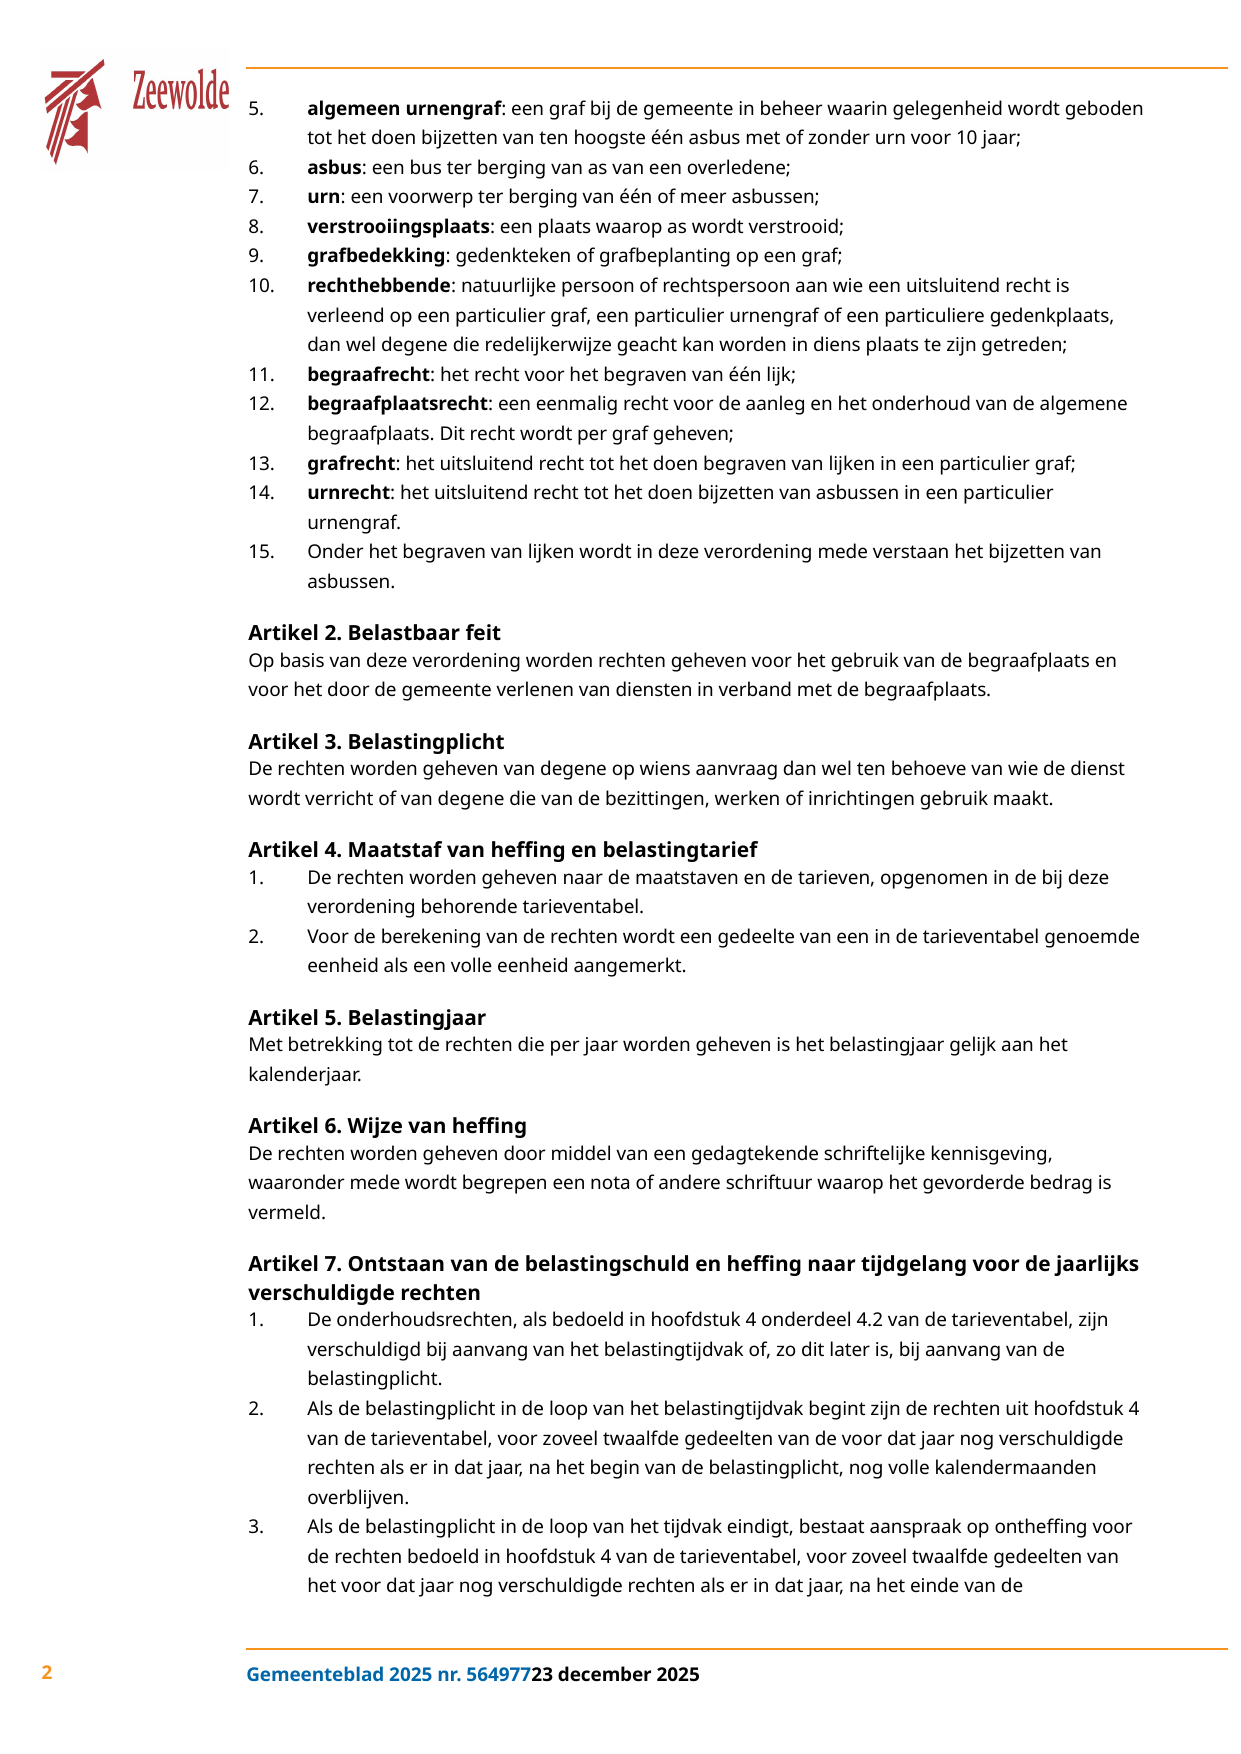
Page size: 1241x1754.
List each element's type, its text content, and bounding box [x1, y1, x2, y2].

list rechthebbende: natuurlijke persoon of rechtspersoon aan wie een uitsluitend recht is verleend op een particulier graf, een particulier urnengraf of een particuliere gedenkplaats, dan wel degene die redelijkerwijze geacht kan worden in diens plaats te zijn getreden; [248, 272, 1152, 357]
text Artikel 2. Belastbaar feit [248, 618, 1152, 647]
list begraafrecht: het recht voor het begraven van één lijk; [248, 361, 1152, 387]
list Als de belastingplicht in de loop van het belastingtijdvak begint zijn de rechten uit hoofdstuk 4 van de tarieventabel, voor zoveel twaalfde gedeelten van de voor dat jaar nog verschuldigde rechten als er in dat jaar, na het begin van de belastingplicht, nog volle kalendermaanden overblijven. [248, 1395, 1152, 1509]
text De rechten worden geheven door middel van een gedagtekende schriftelijke kennisgeving, waaronder mede wordt begrepen een nota of andere schriftuur waarop het gevorderde bedrag is vermeld. [248, 1140, 1152, 1225]
picture [41, 47, 231, 172]
list algemeen urnengraf: een graf bij de gemeente in beheer waarin gelegenheid wordt geboden tot het doen bijzetten van ten hoogste één asbus met of zonder urn voor 10 jaar; [248, 95, 1152, 150]
text Artikel 6. Wijze van heffing [248, 1111, 1152, 1140]
list Onder het begraven van lijken wordt in deze verordening mede verstaan het bijzetten van asbussen. [248, 538, 1152, 594]
list grafrecht: het uitsluitend recht tot het doen begraven van lijken in een particulier graf; [248, 450, 1152, 476]
list begraafplaatsrecht: een eenmalig recht voor de aanleg en het onderhoud van de algemene begraafplaats. Dit recht wordt per graf geheven; [248, 391, 1152, 446]
list De onderhoudsrechten, als bedoeld in hoofdstuk 4 onderdeel 4.2 van de tarieventabel, zijn verschuldigd bij aanvang van het belastingtijdvak of, zo dit later is, bij aanvang van de belastingplicht. [248, 1306, 1152, 1391]
text Met betrekking tot de rechten die per jaar worden geheven is het belastingjaar gelijk aan het kalenderjaar. [248, 1031, 1152, 1087]
list Voor de berekening van de rechten wordt een gedeelte van een in de tarieventabel genoemde eenheid als een volle eenheid aangemerkt. [248, 923, 1152, 978]
text Artikel 3. Belastingplicht [248, 727, 1152, 755]
list urnrecht: het uitsluitend recht tot het doen bijzetten van asbussen in een particulier urnengraf. [248, 479, 1152, 535]
list asbus: een bus ter berging van as van een overledene; [248, 154, 1152, 180]
text Op basis van deze verordening worden rechten geheven voor het gebruik van de begraafplaats en voor het door de gemeente verlenen van diensten in verband met de begraafplaats. [248, 647, 1152, 702]
list Als de belastingplicht in de loop van het tijdvak eindigt, bestaat aanspraak op ontheffing voor de rechten bedoeld in hoofdstuk 4 van de tarieventabel, voor zoveel twaalfde gedeelten van het voor dat jaar nog verschuldigde rechten als er in dat jaar, na het einde van de [248, 1513, 1152, 1598]
text De rechten worden geheven van degene op wiens aanvraag dan wel ten behoeve van wie de dienst wordt verricht of van degene die van de bezittingen, werken of inrichtingen gebruik maakt. [248, 755, 1152, 811]
list grafbedekking: gedenkteken of grafbeplanting op een graf; [248, 243, 1152, 268]
text Artikel 4. Maatstaf van heffing en belastingtarief [248, 835, 1152, 864]
text Artikel 7. Ontstaan van de belastingschuld en heffing naar tijdgelang voor de jaarlijks verschuldigde rechten [248, 1249, 1152, 1306]
list verstrooiingsplaats: een plaats waarop as wordt verstrooid; [248, 213, 1152, 239]
list urn: een voorwerp ter berging van één of meer asbussen; [248, 183, 1152, 209]
list De rechten worden geheven naar de maatstaven en de tarieven, opgenomen in de bij deze verordening behorende tarieventabel. [248, 864, 1152, 919]
text Artikel 5. Belastingjaar [248, 1003, 1152, 1031]
